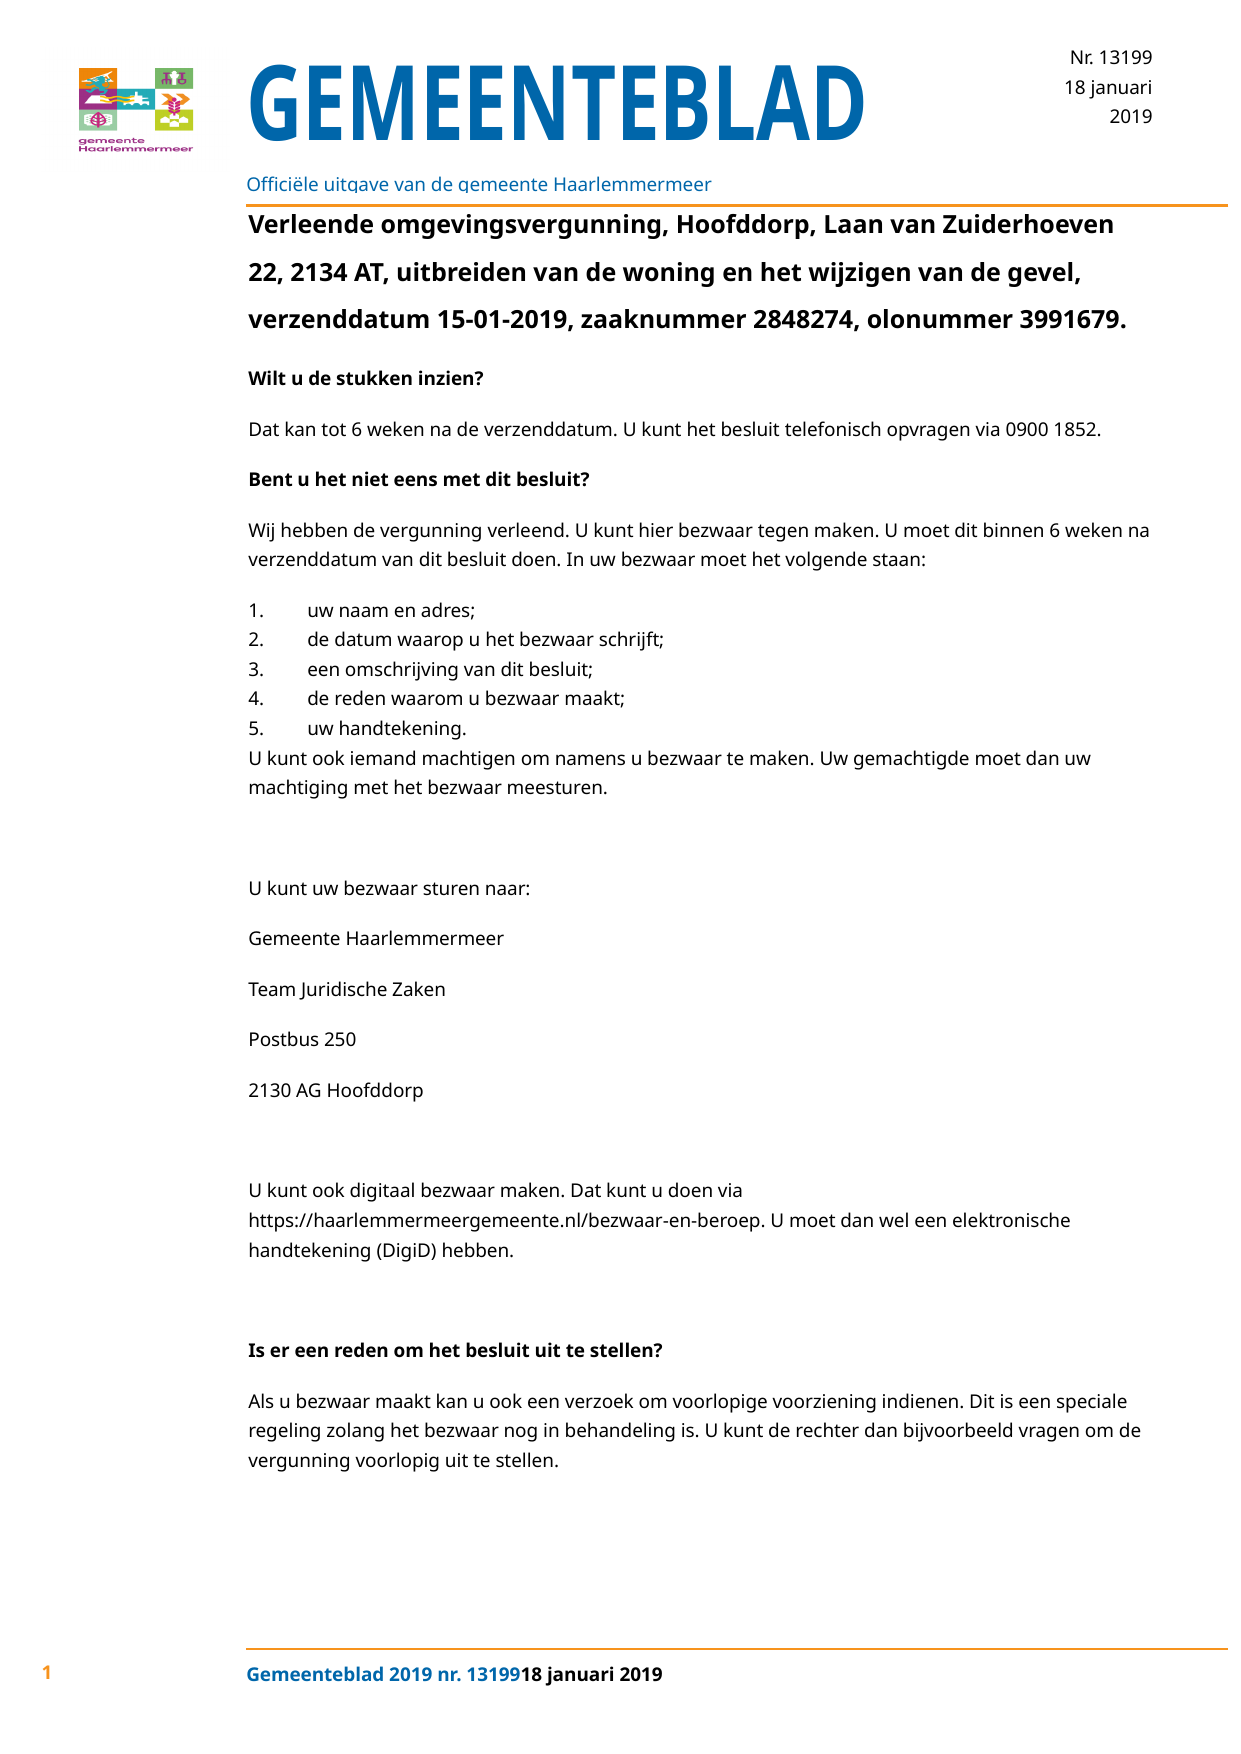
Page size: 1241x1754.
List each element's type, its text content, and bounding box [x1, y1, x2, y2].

picture [41, 47, 231, 172]
text 2130 AG Hoofddorp [248, 1077, 1152, 1102]
list uw handtekening. [248, 715, 1152, 741]
text Wilt u de stukken inzien? [248, 366, 1152, 391]
text Is er een reden om het besluit uit te stellen? [248, 1338, 1152, 1363]
text Verleende omgevingsvergunning, Hoofddorp, Laan van Zuiderhoeven 22, 2134 AT, uitbreiden van de woning en het wijzigen van de gevel, verzenddatum 15-01-2019, zaaknummer 2848274, olonummer 3991679. [248, 207, 1152, 336]
list de reden waarom u bezwaar maakt; [248, 686, 1152, 711]
text Bent u het niet eens met dit besluit? [248, 466, 1152, 492]
text Gemeente Haarlemmermeer [248, 926, 1152, 951]
list uw naam en adres; [248, 597, 1152, 622]
list een omschrijving van dit besluit; [248, 656, 1152, 682]
text U kunt ook digitaal bezwaar maken. Dat kunt u doen via https://haarlemmermeergemeente.nl/bezwaar-en-beroep. U moet dan wel een elektronische handtekening (DigiD) hebben. [248, 1178, 1152, 1262]
text Dat kan tot 6 weken na de verzenddatum. U kunt het besluit telefonisch opvragen via 0900 1852. [248, 416, 1152, 442]
text U kunt uw bezwaar sturen naar: [248, 875, 1152, 901]
text Wij hebben de vergunning verleend. U kunt hier bezwaar tegen maken. U moet dit binnen 6 weken na verzenddatum van dit besluit doen. In uw bezwaar moet het volgende staan: [248, 517, 1152, 572]
text U kunt ook iemand machtigen om namens u bezwaar te maken. Uw gemachtigde moet dan uw machtiging met het bezwaar meesturen. [248, 745, 1152, 800]
text Postbus 250 [248, 1026, 1152, 1052]
list de datum waarop u het bezwaar schrijft; [248, 626, 1152, 652]
text Team Juridische Zaken [248, 976, 1152, 1002]
text Als u bezwaar maakt kan u ook een verzoek om voorlopige voorziening indienen. Dit is een speciale regeling zolang het bezwaar nog in behandeling is. U kunt de rechter dan bijvoorbeeld vragen om de vergunning voorlopig uit te stellen. [248, 1388, 1152, 1473]
